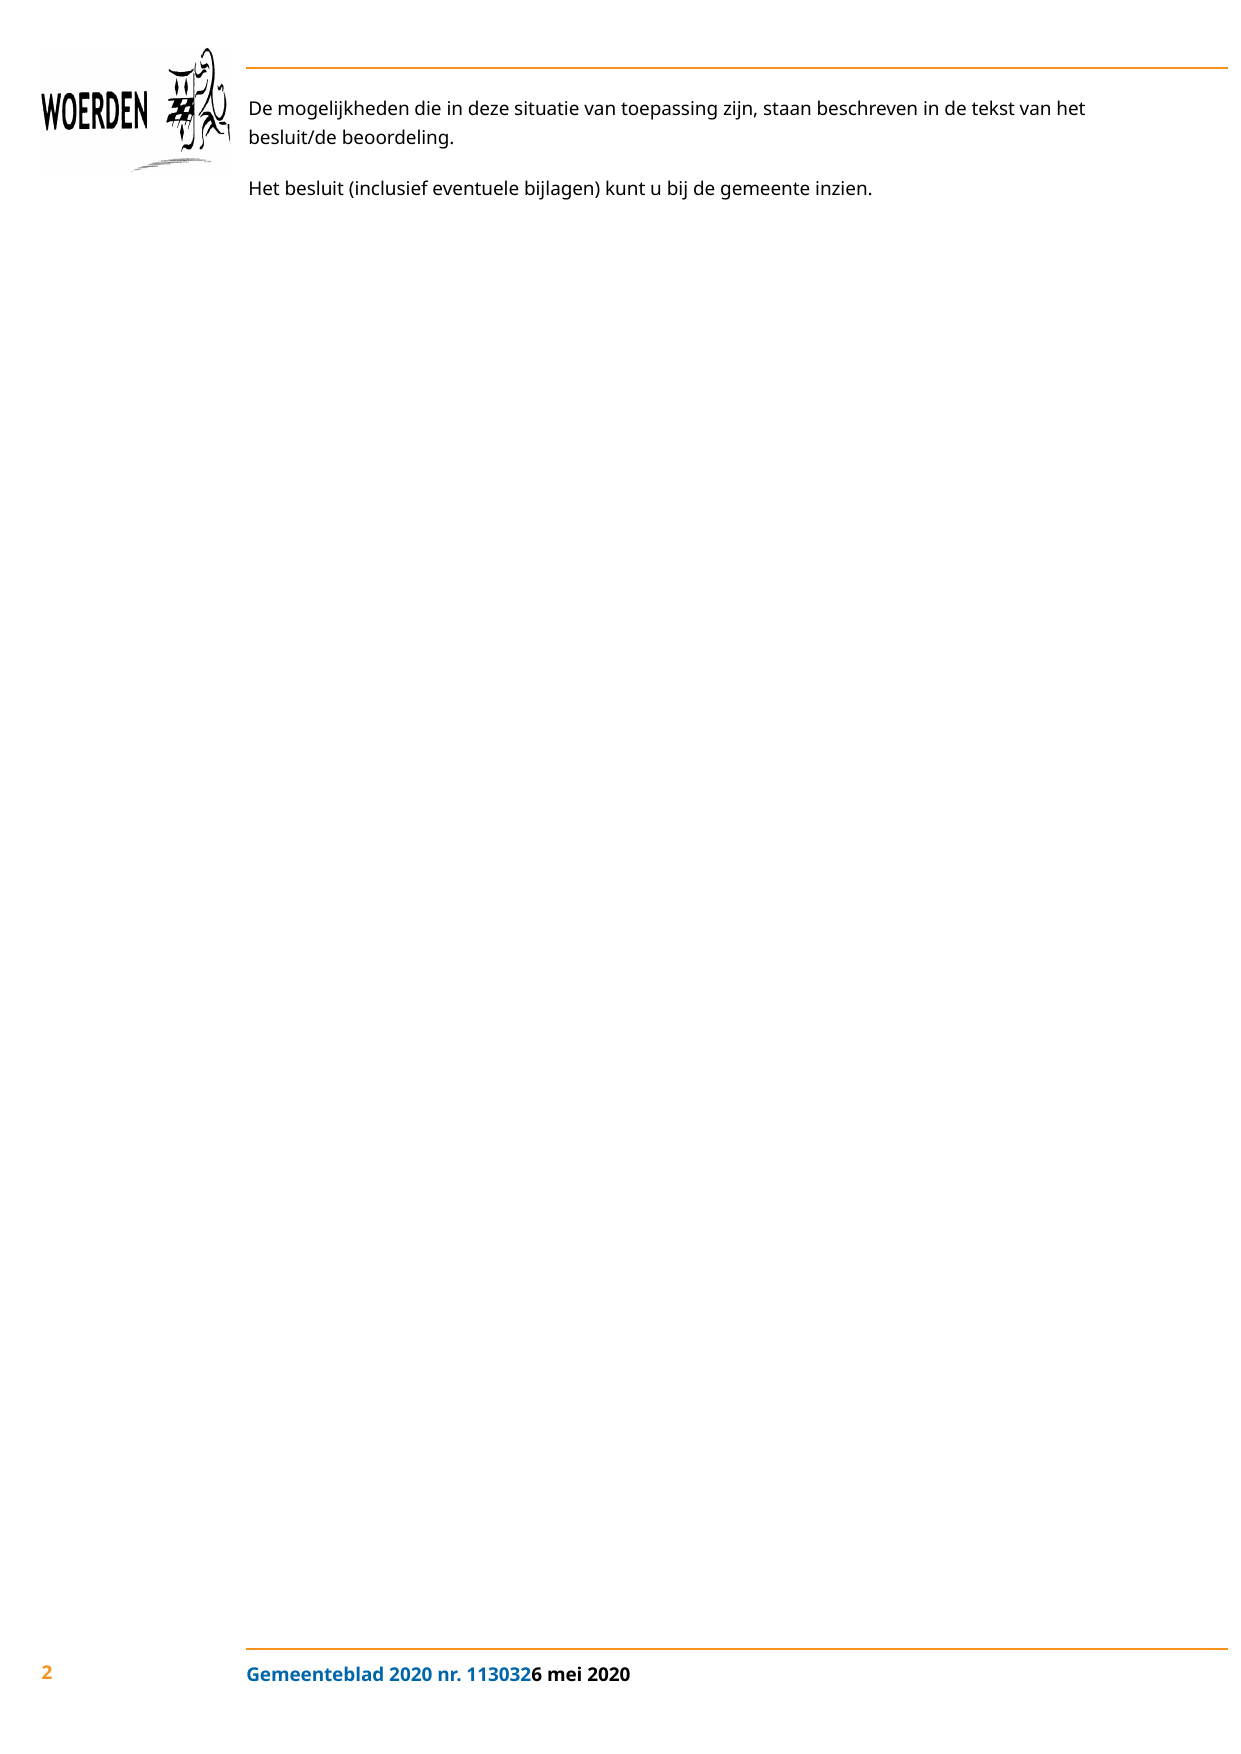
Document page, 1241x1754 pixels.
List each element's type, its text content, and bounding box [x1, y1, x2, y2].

text De mogelijkheden die in deze situatie van toepassing zijn, staan beschreven in de tekst van het besluit/de beoordeling. [248, 95, 1152, 150]
text Het besluit (inclusief eventuele bijlagen) kunt u bij de gemeente inzien. [248, 175, 1152, 201]
picture [41, 47, 231, 172]
